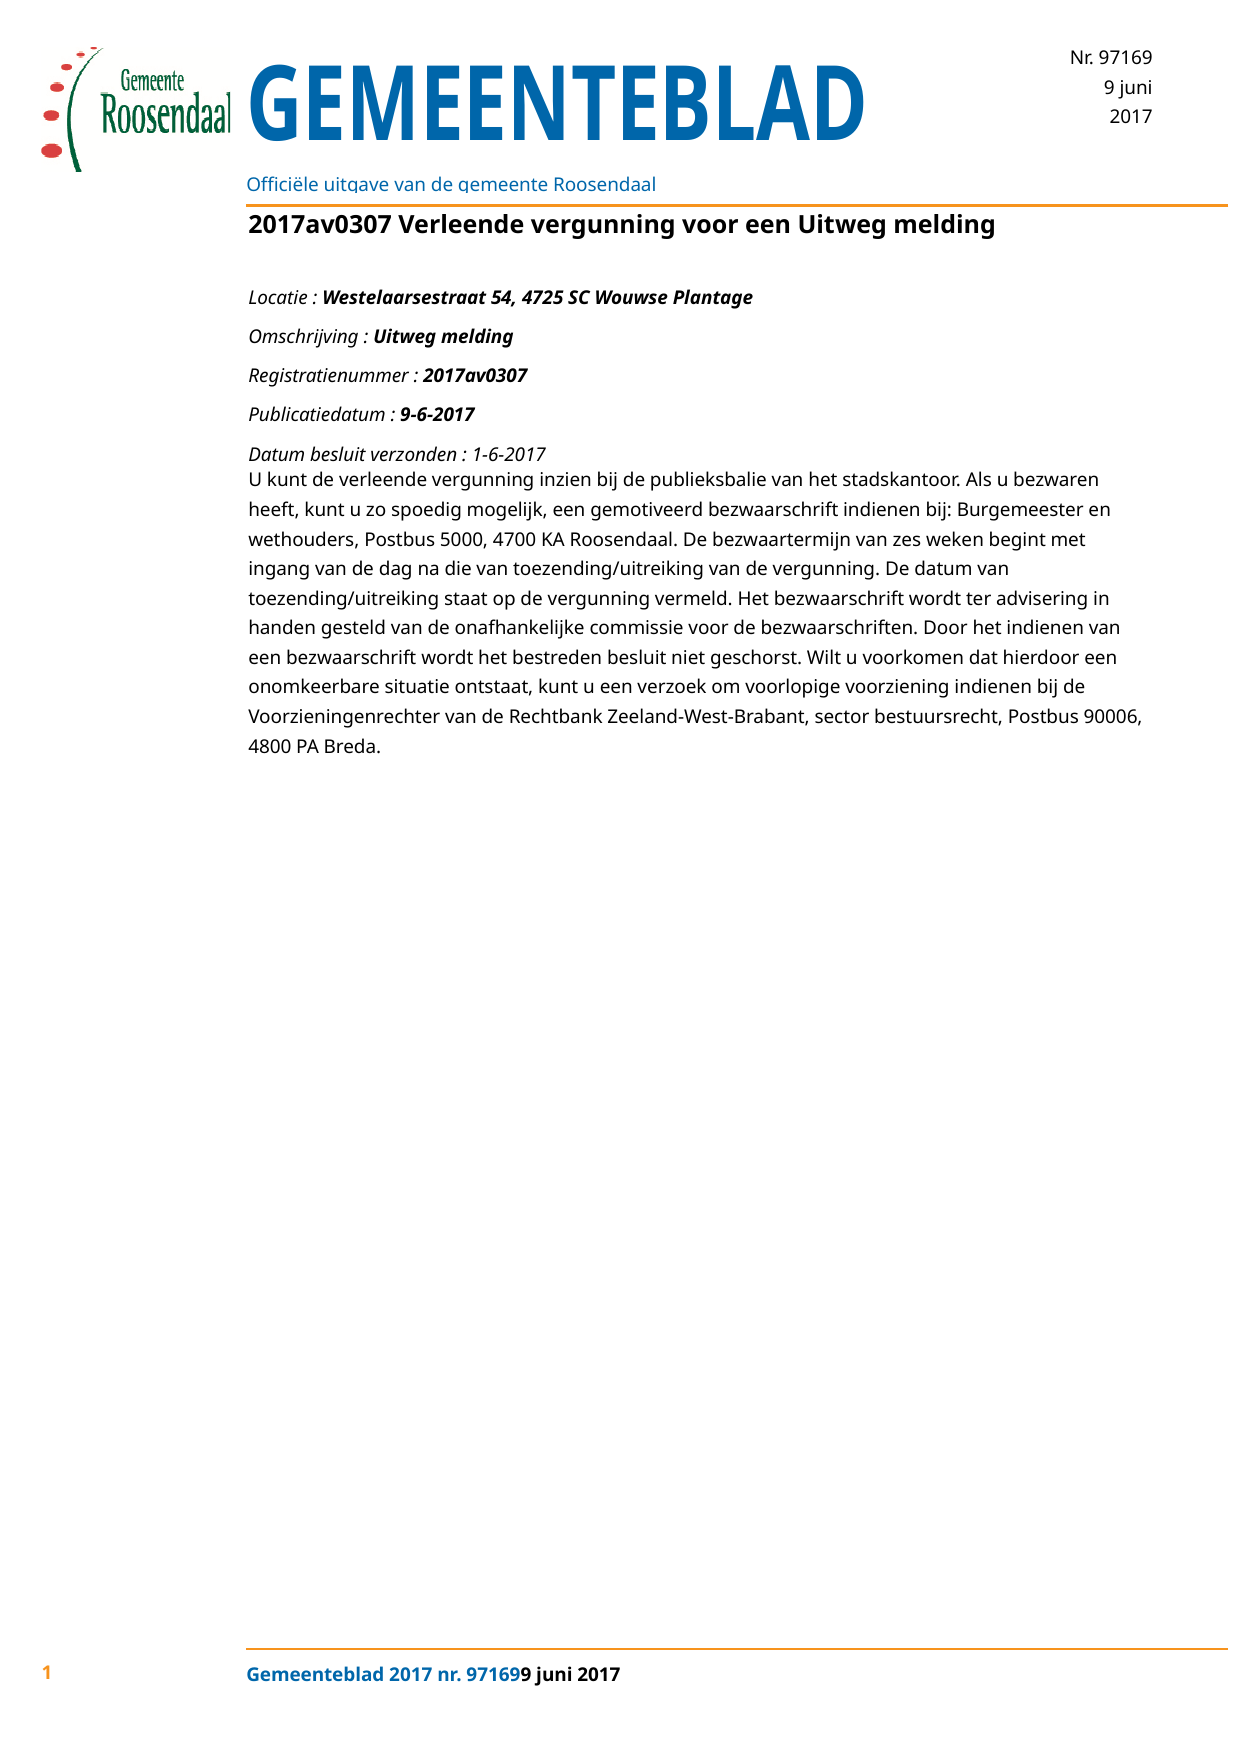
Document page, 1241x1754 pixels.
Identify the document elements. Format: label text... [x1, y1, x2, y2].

text 2017av0307 Verleende vergunning voor een Uitweg melding [248, 207, 1152, 241]
text U kunt de verleende vergunning inzien bij de publieksbalie van het stadskantoor. Als u bezwaren heeft, kunt u zo spoedig mogelijk, een gemotiveerd bezwaarschrift indienen bij: Burgemeester en wethouders, Postbus 5000, 4700 KA Roosendaal. De bezwaartermijn van zes weken begint met ingang van de dag na die van toezending/uitreiking van de vergunning. De datum van toezending/uitreiking staat op de vergunning vermeld. Het bezwaarschrift wordt ter advisering in handen gesteld van de onafhankelijke commissie voor de bezwaarschriften. Door het indienen van een bezwaarschrift wordt het bestreden besluit niet geschorst. Wilt u voorkomen dat hierdoor een onomkeerbare situatie ontstaat, kunt u een verzoek om voorlopige voorziening indienen bij de Voorzieningenrechter van de Rechtbank Zeeland-West-Brabant, sector bestuursrecht, Postbus 90006, 4800 PA Breda. [248, 467, 1152, 759]
text Registratienummer : 2017av0307 [248, 362, 1152, 388]
text Publicatiedatum : 9-6-2017 [248, 402, 1152, 427]
picture [41, 47, 231, 172]
text Omschrijving : Uitweg melding [248, 323, 1152, 349]
text Datum besluit verzonden : 1-6-2017 [248, 441, 1152, 467]
text Locatie : Westelaarsestraat 54, 4725 SC Wouwse Plantage [248, 284, 1152, 309]
